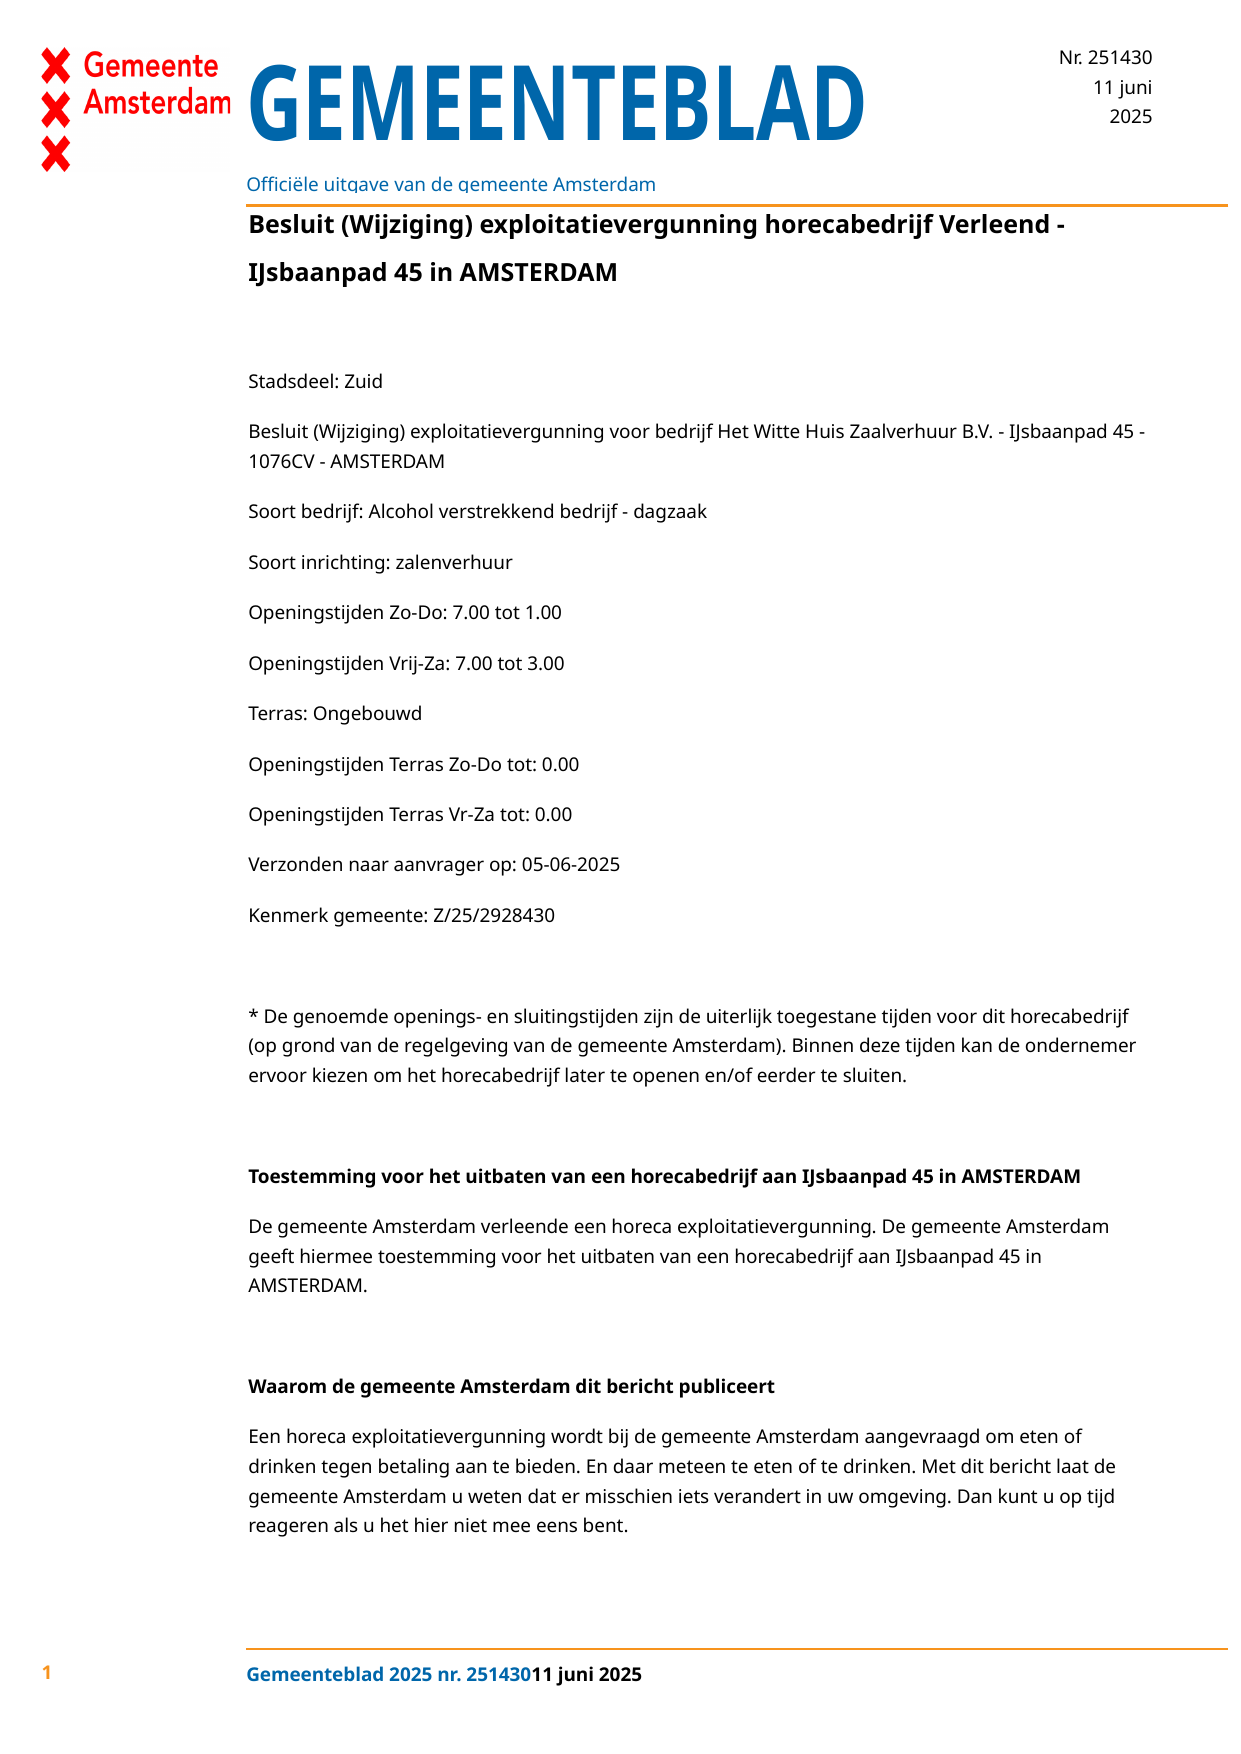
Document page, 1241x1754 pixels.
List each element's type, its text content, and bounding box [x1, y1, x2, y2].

text Kenmerk gemeente: Z/25/2928430 [248, 902, 1152, 928]
text Terras: Ongebouwd [248, 700, 1152, 726]
text Toestemming voor het uitbaten van een horecabedrijf aan IJsbaanpad 45 in AMSTERDAM [248, 1163, 1152, 1189]
text Openingstijden Vrij-Za: 7.00 tot 3.00 [248, 650, 1152, 676]
text Openingstijden Terras Vr-Za tot: 0.00 [248, 801, 1152, 827]
text Stadsdeel: Zuid [248, 368, 1152, 394]
text Waarom de gemeente Amsterdam dit bericht publiceert [248, 1373, 1152, 1399]
text Besluit (Wijziging) exploitatievergunning horecabedrijf Verleend - IJsbaanpad 45 in AMSTERDAM [248, 207, 1152, 288]
text * De genoemde openings- en sluitingstijden zijn de uiterlijk toegestane tijden voor dit horecabedrijf (op grond van de regelgeving van de gemeente Amsterdam). Binnen deze tijden kan de ondernemer ervoor kiezen om het horecabedrijf later te openen en/of eerder te sluiten. [248, 1003, 1152, 1088]
text Een horeca exploitatievergunning wordt bij de gemeente Amsterdam aangevraagd om eten of drinken tegen betaling aan te bieden. En daar meteen te eten of te drinken. Met dit bericht laat de gemeente Amsterdam u weten dat er misschien iets verandert in uw omgeving. Dan kunt u op tijd reageren als u het hier niet mee eens bent. [248, 1424, 1152, 1538]
text Soort inrichting: zalenverhuur [248, 549, 1152, 575]
text Besluit (Wijziging) exploitatievergunning voor bedrijf Het Witte Huis Zaalverhuur B.V. - IJsbaanpad 45 - 1076CV - AMSTERDAM [248, 419, 1152, 474]
text Openingstijden Zo-Do: 7.00 tot 1.00 [248, 599, 1152, 625]
text Verzonden naar aanvrager op: 05-06-2025 [248, 852, 1152, 877]
text De gemeente Amsterdam verleende een horeca exploitatievergunning. De gemeente Amsterdam geeft hiermee toestemming voor het uitbaten van een horecabedrijf aan IJsbaanpad 45 in AMSTERDAM. [248, 1213, 1152, 1298]
picture [41, 47, 231, 172]
text Soort bedrijf: Alcohol verstrekkend bedrijf - dagzaak [248, 499, 1152, 524]
text Openingstijden Terras Zo-Do tot: 0.00 [248, 751, 1152, 777]
